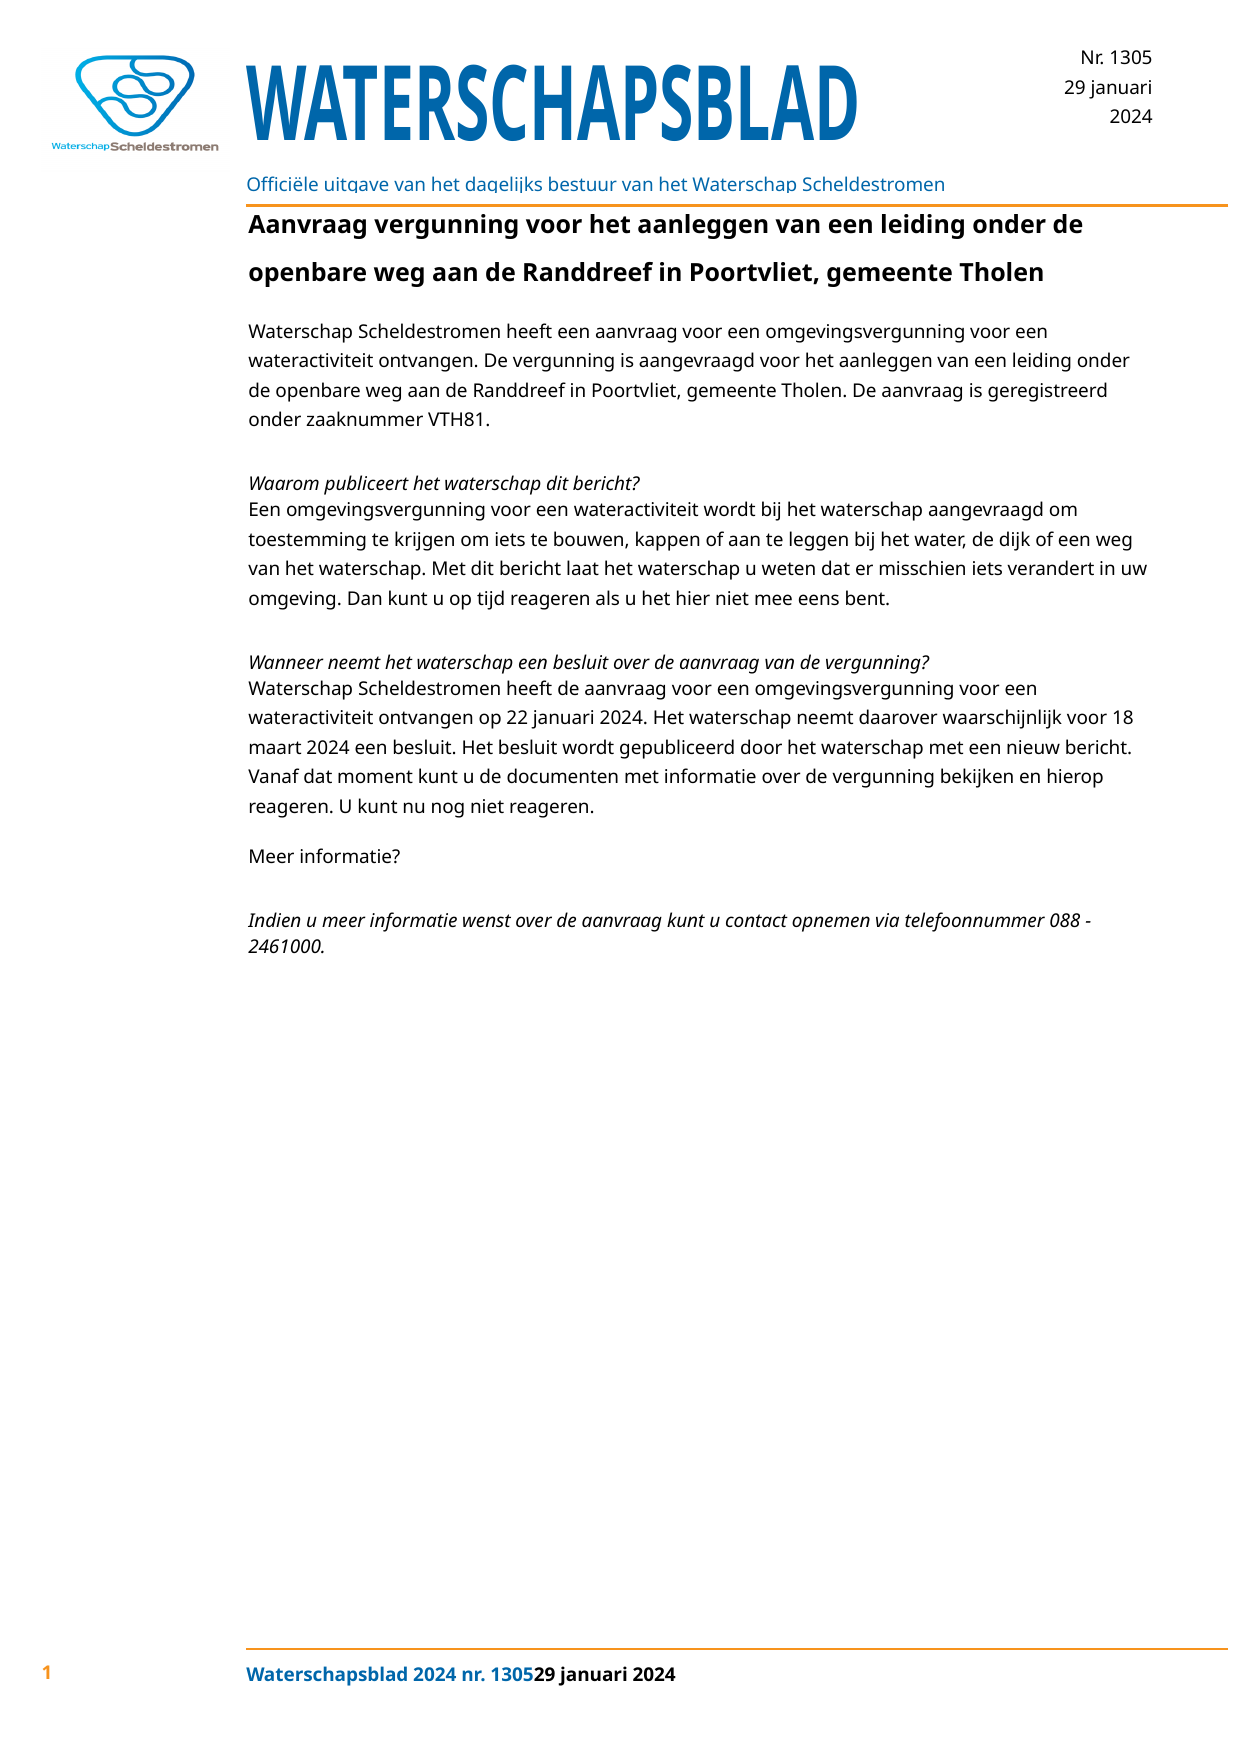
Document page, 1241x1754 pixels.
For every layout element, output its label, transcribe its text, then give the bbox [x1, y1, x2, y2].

text Waterschap Scheldestromen heeft een aanvraag voor een omgevingsvergunning voor een wateractiviteit ontvangen. De vergunning is aangevraagd voor het aanleggen van een leiding onder de openbare weg aan de Randdreef in Poortvliet, gemeente Tholen. De aanvraag is geregistreerd onder zaaknummer VTH81. [248, 318, 1152, 432]
text Waterschap Scheldestromen heeft de aanvraag voor een omgevingsvergunning voor een wateractiviteit ontvangen op 22 januari 2024. Het waterschap neemt daarover waarschijnlijk voor 18 maart 2024 een besluit. Het besluit wordt gepubliceerd door het waterschap met een nieuw bericht. Vanaf dat moment kunt u de documenten met informatie over de vergunning bekijken en hierop reageren. U kunt nu nog niet reageren. [248, 675, 1152, 819]
text Wanneer neemt het waterschap een besluit over de aanvraag van de vergunning? [248, 649, 1152, 675]
text Meer informatie? [248, 843, 1152, 869]
text Indien u meer informatie wenst over de aanvraag kunt u contact opnemen via telefoonnummer 088 - 2461000. [248, 907, 1152, 959]
text Een omgevingsvergunning voor een wateractiviteit wordt bij het waterschap aangevraagd om toestemming te krijgen om iets te bouwen, kappen of aan te leggen bij het water, de dijk of een weg van het waterschap. Met dit bericht laat het waterschap u weten dat er misschien iets verandert in uw omgeving. Dan kunt u op tijd reageren als u het hier niet mee eens bent. [248, 496, 1152, 611]
text Waarom publiceert het waterschap dit bericht? [248, 471, 1152, 496]
picture [41, 47, 231, 172]
text Aanvraag vergunning voor het aanleggen van een leiding onder de openbare weg aan de Randdreef in Poortvliet, gemeente Tholen [248, 207, 1152, 288]
